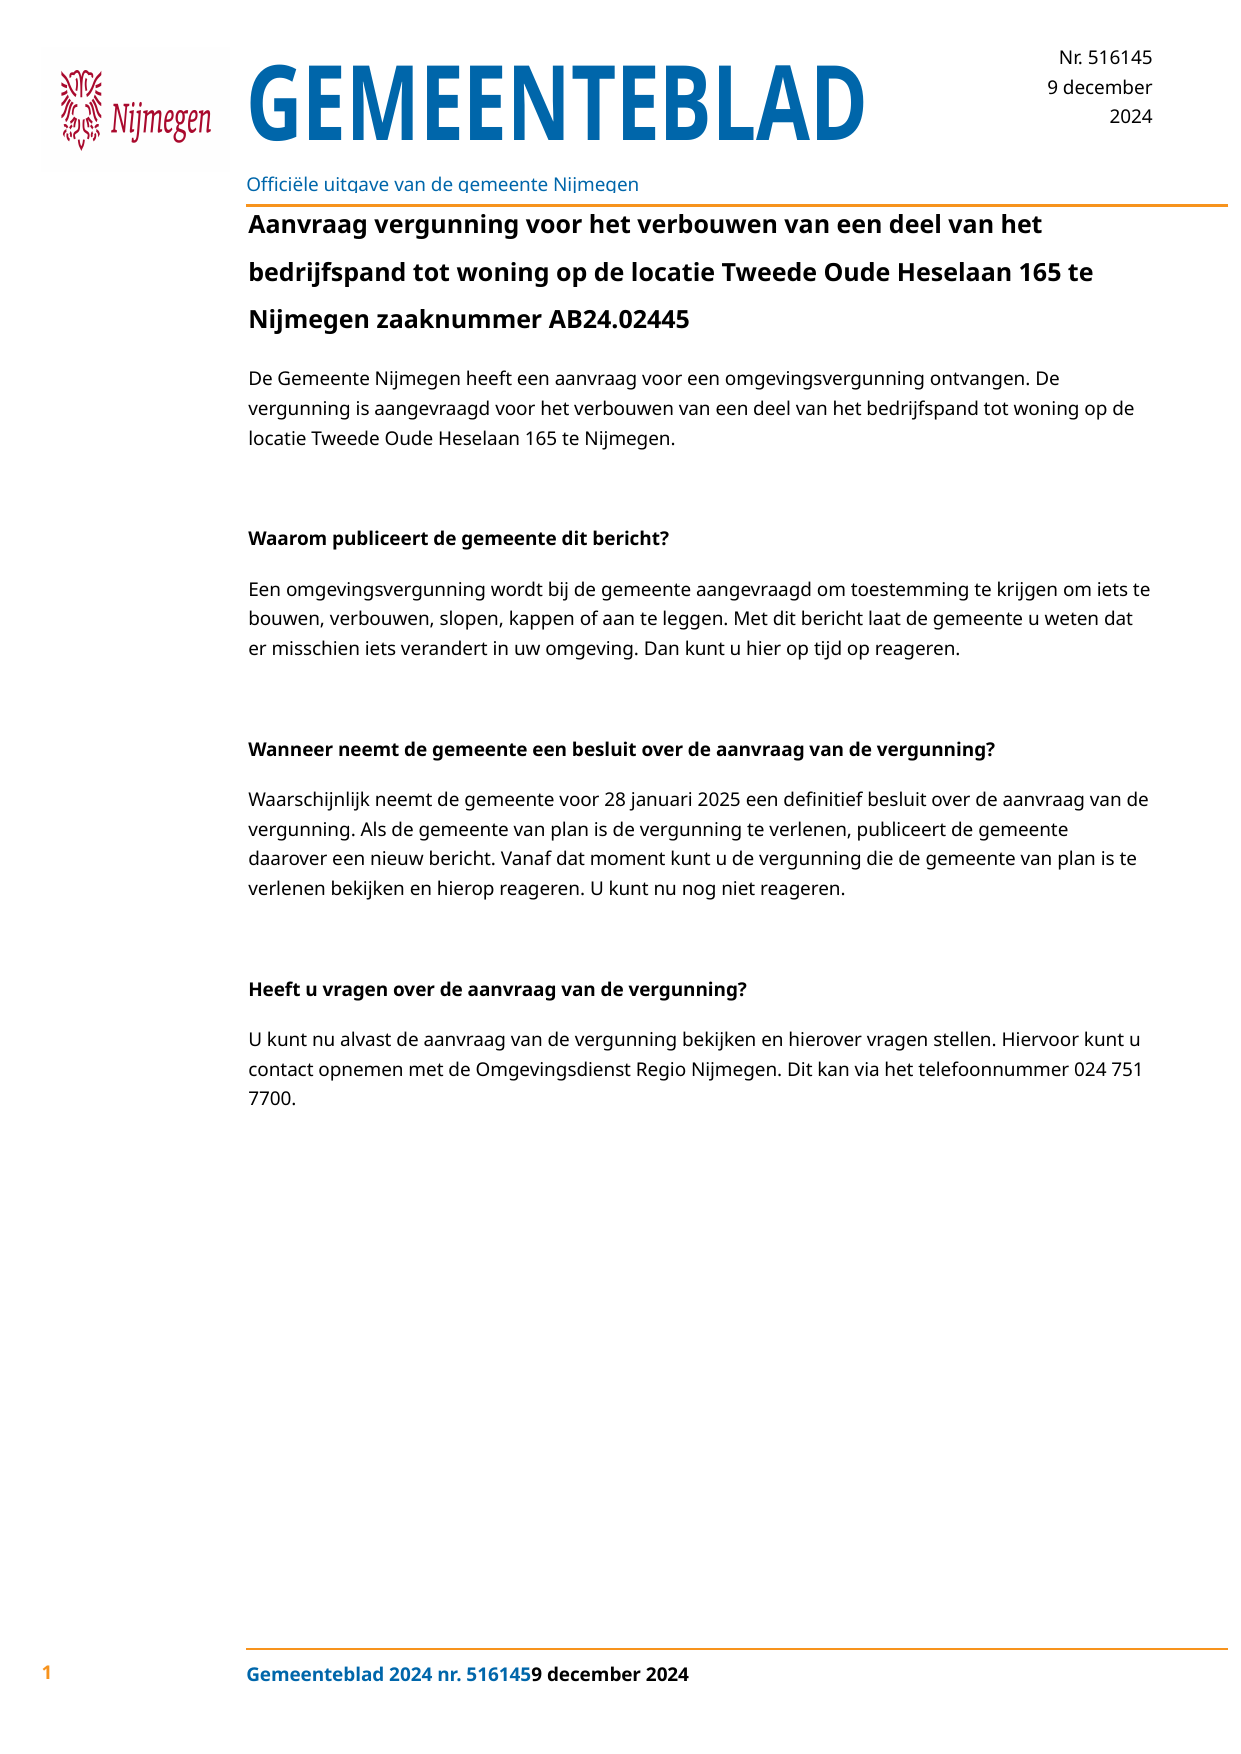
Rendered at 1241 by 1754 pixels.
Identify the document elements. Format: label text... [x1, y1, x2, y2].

text U kunt nu alvast de aanvraag van de vergunning bekijken en hierover vragen stellen. Hiervoor kunt u contact opnemen met de Omgevingsdienst Regio Nijmegen. Dit kan via het telefoonnummer 024 751 7700. [248, 1026, 1152, 1111]
text Heeft u vragen over de aanvraag van de vergunning? [248, 976, 1152, 1002]
text De Gemeente Nijmegen heeft een aanvraag voor een omgevingsvergunning ontvangen. De vergunning is aangevraagd voor het verbouwen van een deel van het bedrijfspand tot woning op de locatie Tweede Oude Heselaan 165 te Nijmegen. [248, 366, 1152, 450]
text Wanneer neemt de gemeente een besluit over de aanvraag van de vergunning? [248, 736, 1152, 762]
text Waarom publiceert de gemeente dit bericht? [248, 526, 1152, 551]
text Een omgevingsvergunning wordt bij de gemeente aangevraagd om toestemming te krijgen om iets te bouwen, verbouwen, slopen, kappen of aan te leggen. Met dit bericht laat de gemeente u weten dat er misschien iets verandert in uw omgeving. Dan kunt u hier op tijd op reageren. [248, 576, 1152, 661]
text Aanvraag vergunning voor het verbouwen van een deel van het bedrijfspand tot woning op de locatie Tweede Oude Heselaan 165 te Nijmegen zaaknummer AB24.02445 [248, 207, 1152, 336]
text Waarschijnlijk neemt de gemeente voor 28 januari 2025 een definitief besluit over de aanvraag van de vergunning. Als de gemeente van plan is de vergunning te verlenen, publiceert de gemeente daarover een nieuw bericht. Vanaf dat moment kunt u de vergunning die de gemeente van plan is te verlenen bekijken en hierop reageren. U kunt nu nog niet reageren. [248, 786, 1152, 901]
picture [41, 47, 231, 172]
